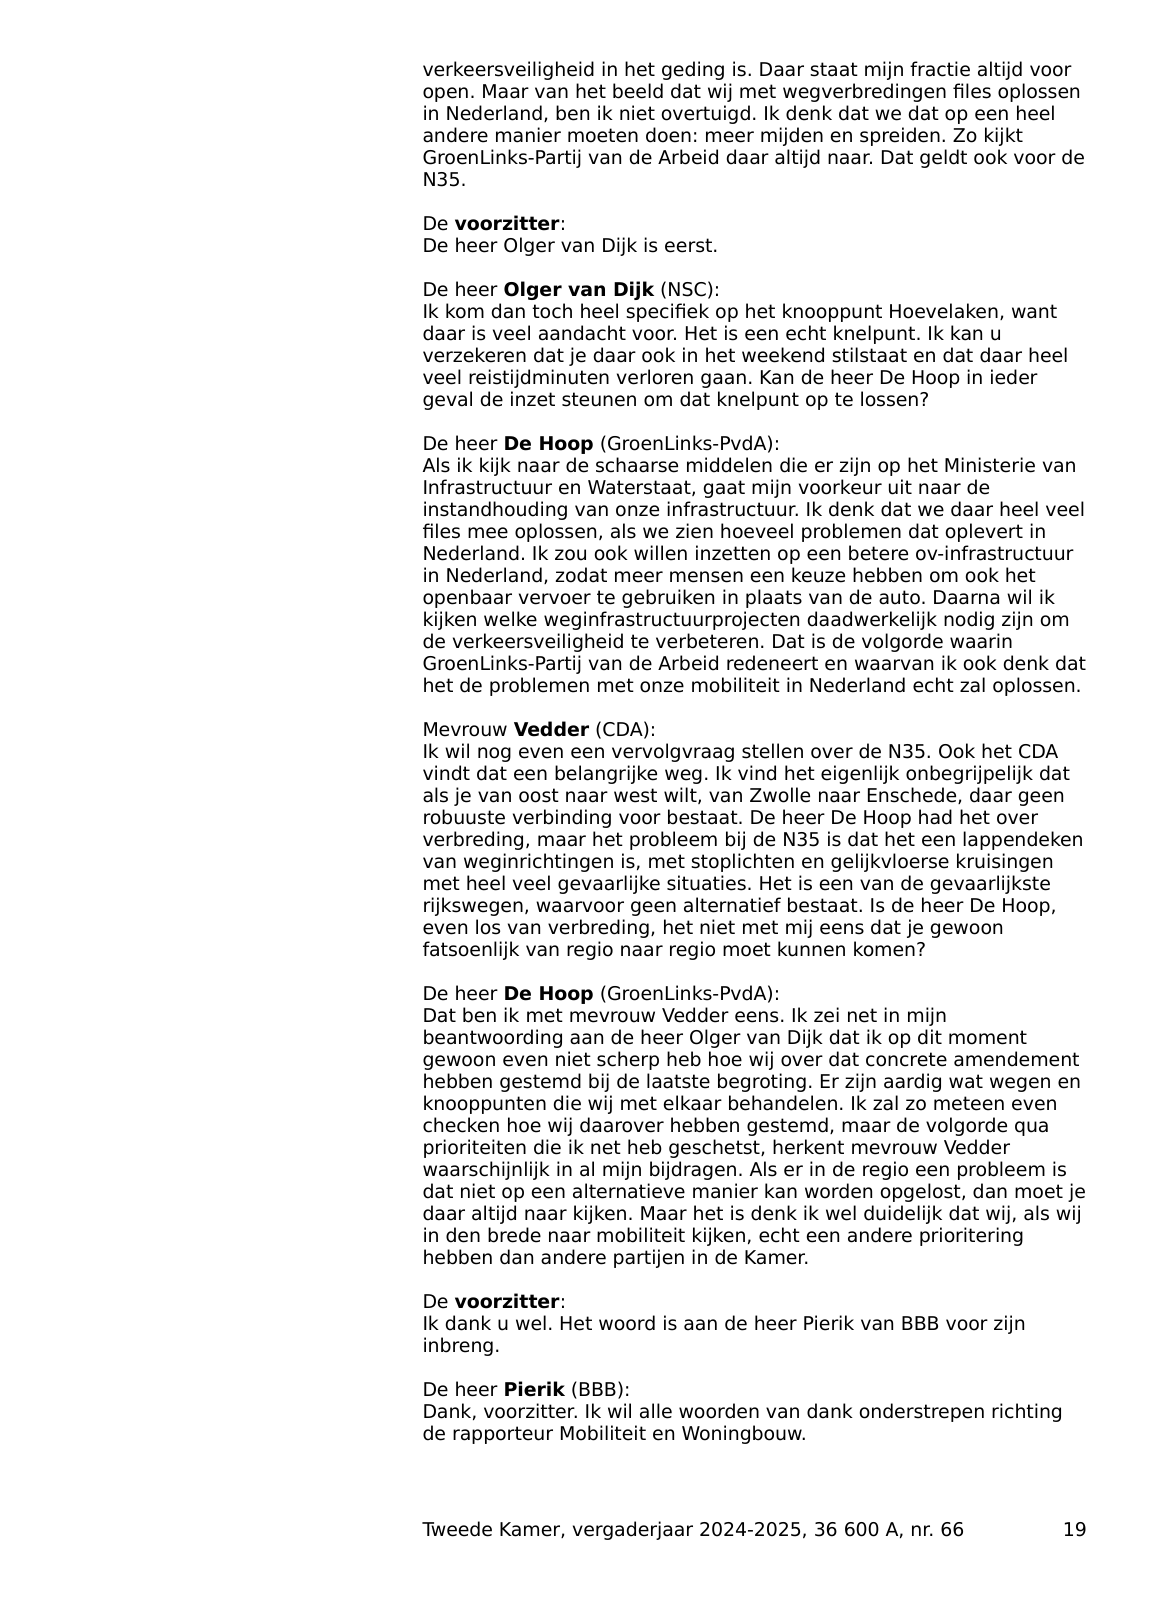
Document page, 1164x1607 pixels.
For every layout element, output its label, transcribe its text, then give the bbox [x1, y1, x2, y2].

text Mevrouw Vedder (CDA): [422, 719, 1087, 741]
text De heer Olger van Dijk (NSC): [422, 279, 1087, 301]
text De heer De Hoop (GroenLinks-PvdA): [422, 433, 1087, 455]
text De heer De Hoop (GroenLinks-PvdA): [422, 983, 1087, 1005]
text Dat ben ik met mevrouw Vedder eens. Ik zei net in mijn beantwoording aan de heer Olger van Dijk dat ik op dit moment gewoon even niet scherp heb hoe wij over dat concrete amendement hebben gestemd bij de laatste begroting. Er zijn aardig wat wegen en knooppunten die wij met elkaar behandelen. Ik zal zo meteen even checken hoe wij daarover hebben gestemd, maar de volgorde qua prioriteiten die ik net heb geschetst, herkent mevrouw Vedder waarschijnlijk in al mijn bijdragen. Als er in de regio een probleem is dat niet op een alternatieve manier kan worden opgelost, dan moet je daar altijd naar kijken. Maar het is denk ik wel duidelijk dat wij, als wij in den brede naar mobiliteit kijken, echt een andere prioritering hebben dan andere partijen in de Kamer. [422, 1005, 1087, 1269]
text Ik kom dan toch heel specifiek op het knooppunt Hoevelaken, want daar is veel aandacht voor. Het is een echt knelpunt. Ik kan u verzekeren dat je daar ook in het weekend stilstaat en dat daar heel veel reistijdminuten verloren gaan. Kan de heer De Hoop in ieder geval de inzet steunen om dat knelpunt op te lossen? [422, 301, 1087, 411]
text Als ik kijk naar de schaarse middelen die er zijn op het Ministerie van Infrastructuur en Waterstaat, gaat mijn voorkeur uit naar de instandhouding van onze infrastructuur. Ik denk dat we daar heel veel files mee oplossen, als we zien hoeveel problemen dat oplevert in Nederland. Ik zou ook willen inzetten op een betere ov-infrastructuur in Nederland, zodat meer mensen een keuze hebben om ook het openbaar vervoer te gebruiken in plaats van de auto. Daarna wil ik kijken welke weginfrastructuurprojecten daadwerkelijk nodig zijn om de verkeersveiligheid te verbeteren. Dat is de volgorde waarin GroenLinks-Partij van de Arbeid redeneert en waarvan ik ook denk dat het de problemen met onze mobiliteit in Nederland echt zal oplossen. [422, 455, 1087, 697]
text De voorzitter: [422, 1291, 1087, 1313]
text Ik wil nog even een vervolgvraag stellen over de N35. Ook het CDA vindt dat een belangrijke weg. Ik vind het eigenlijk onbegrijpelijk dat als je van oost naar west wilt, van Zwolle naar Enschede, daar geen robuuste verbinding voor bestaat. De heer De Hoop had het over verbreding, maar het probleem bij de N35 is dat het een lappendeken van weginrichtingen is, met stoplichten en gelijkvloerse kruisingen met heel veel gevaarlijke situaties. Het is een van de gevaarlijkste rijkswegen, waarvoor geen alternatief bestaat. Is de heer De Hoop, even los van verbreding, het niet met mij eens dat je gewoon fatsoenlijk van regio naar regio moet kunnen komen? [422, 741, 1087, 961]
text De voorzitter: [422, 213, 1087, 235]
text verkeersveiligheid in het geding is. Daar staat mijn fractie altijd voor open. Maar van het beeld dat wij met wegverbredingen files oplossen in Nederland, ben ik niet overtuigd. Ik denk dat we dat op een heel andere manier moeten doen: meer mijden en spreiden. Zo kijkt GroenLinks-Partij van de Arbeid daar altijd naar. Dat geldt ook voor de N35. [422, 59, 1087, 191]
text Ik dank u wel. Het woord is aan de heer Pierik van BBB voor zijn inbreng. [422, 1313, 1087, 1357]
text De heer Pierik (BBB): [422, 1379, 1087, 1401]
text De heer Olger van Dijk is eerst. [422, 235, 1087, 257]
text Dank, voorzitter. Ik wil alle woorden van dank onderstrepen richting de rapporteur Mobiliteit en Woningbouw. [422, 1401, 1087, 1445]
